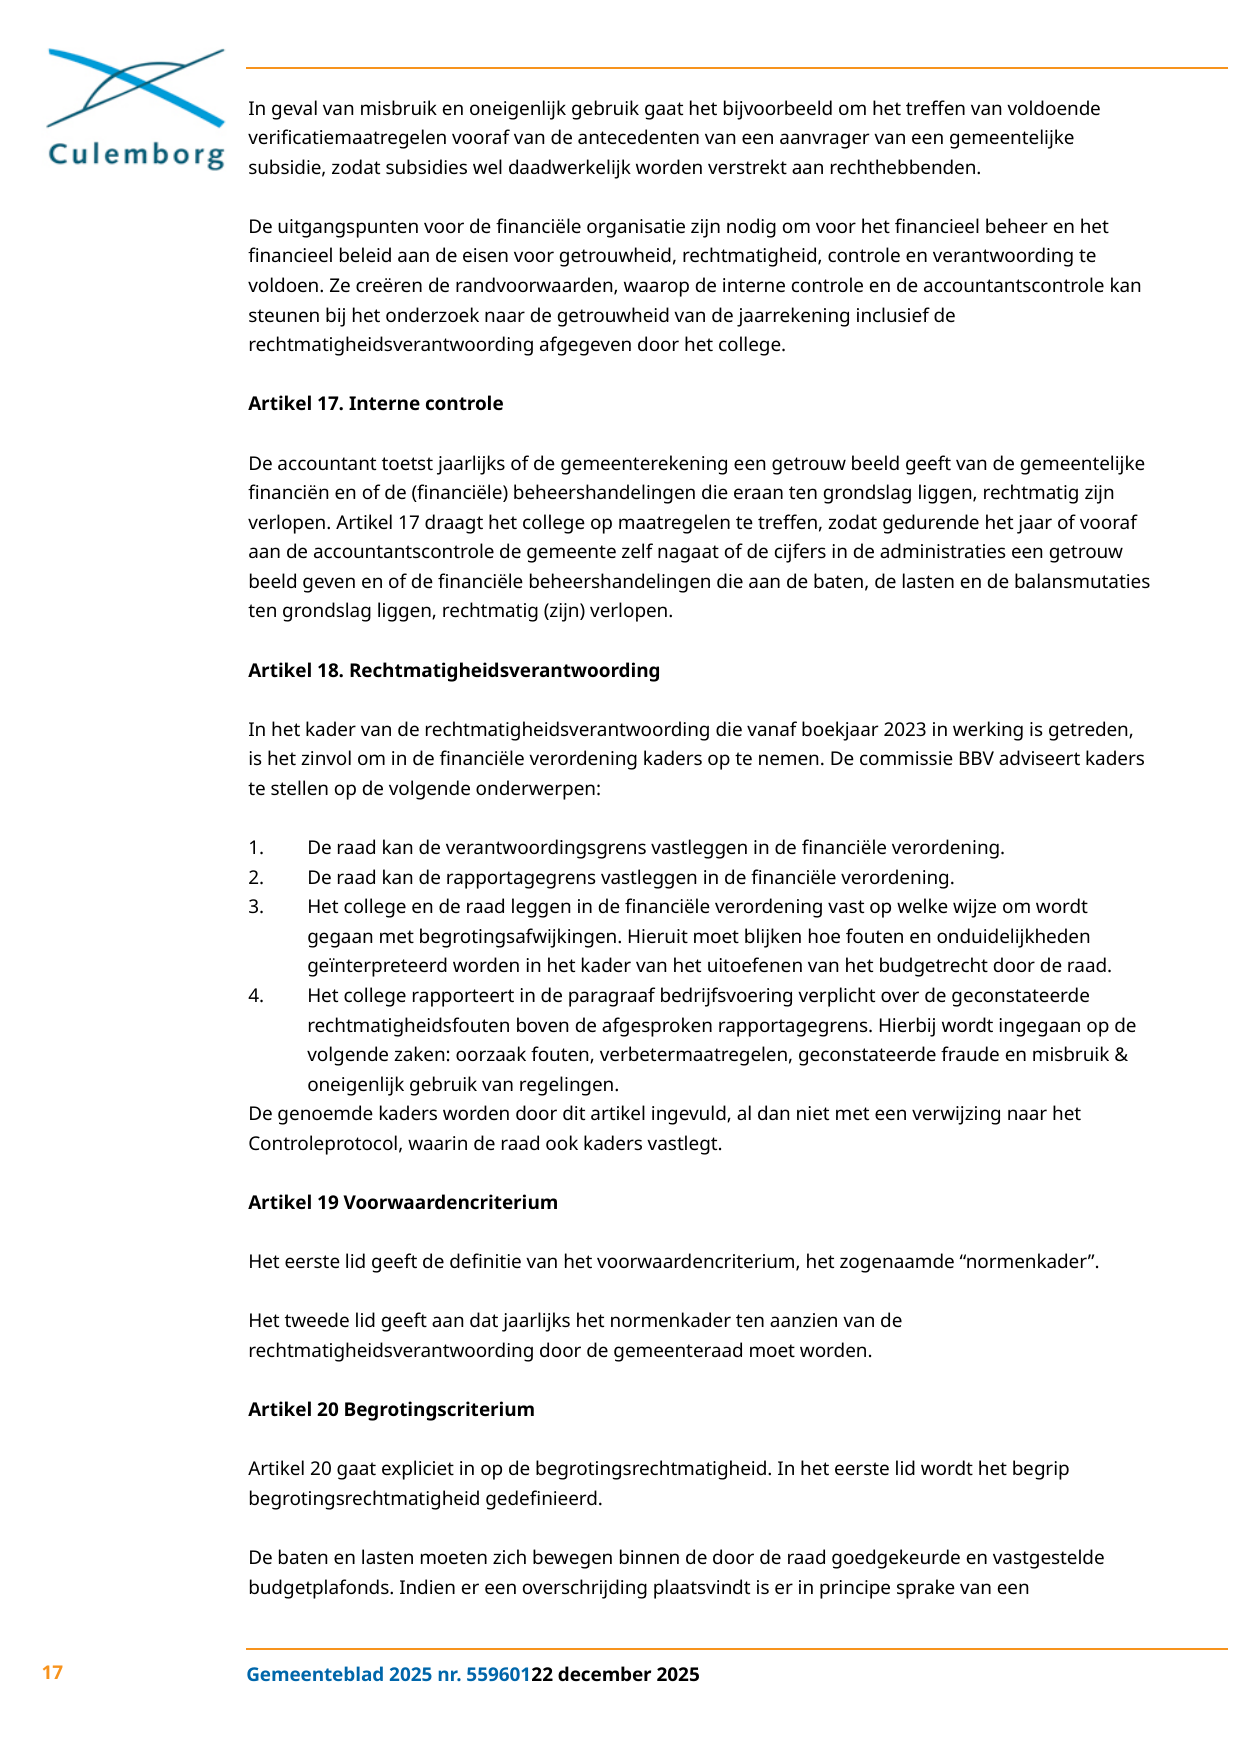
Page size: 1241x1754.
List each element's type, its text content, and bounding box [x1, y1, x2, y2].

text De baten en lasten moeten zich bewegen binnen de door de raad goedgekeurde en vastgestelde budgetplafonds. Indien er een overschrijding plaatsvindt is er in principe sprake van een [248, 1544, 1152, 1600]
text De genoemde kaders worden door dit artikel ingevuld, al dan niet met een verwijzing naar het Controleprotocol, waarin de raad ook kaders vastlegt. [248, 1101, 1152, 1156]
picture [41, 47, 231, 172]
text In het kader van de rechtmatigheidsverantwoording die vanaf boekjaar 2023 in werking is getreden, is het zinvol om in de financiële verordening kaders op te nemen. De commissie BBV adviseert kaders te stellen op de volgende onderwerpen: [248, 716, 1152, 801]
text De accountant toetst jaarlijks of de gemeenterekening een getrouw beeld geeft van de gemeentelijke financiën en of de (financiële) beheershandelingen die eraan ten grondslag liggen, rechtmatig zijn verlopen. Artikel 17 draagt het college op maatregelen te treffen, zodat gedurende het jaar of vooraf aan de accountantscontrole de gemeente zelf nagaat of de cijfers in de administraties een getrouw beeld geven en of de financiële beheershandelingen die aan de baten, de lasten en de balansmutaties ten grondslag liggen, rechtmatig (zijn) verlopen. [248, 450, 1152, 623]
text Artikel 18. Rechtmatigheidsverantwoording [248, 657, 1152, 683]
text In geval van misbruik en oneigenlijk gebruik gaat het bijvoorbeeld om het treffen van voldoende verificatiemaatregelen vooraf van de antecedenten van een aanvrager van een gemeentelijke subsidie, zodat subsidies wel daadwerkelijk worden verstrekt aan rechthebbenden. [248, 95, 1152, 180]
list Het college rapporteert in de paragraaf bedrijfsvoering verplicht over de geconstateerde rechtmatigheidsfouten boven de afgesproken rapportagegrens. Hierbij wordt ingegaan op de volgende zaken: oorzaak fouten, verbetermaatregelen, geconstateerde fraude en misbruik & oneigenlijk gebruik van regelingen. [248, 982, 1152, 1097]
list Het college en de raad leggen in de financiële verordening vast op welke wijze om wordt gegaan met begrotingsafwijkingen. Hieruit moet blijken hoe fouten en onduidelijkheden geïnterpreteerd worden in het kader van het uitoefenen van het budgetrecht door de raad. [248, 893, 1152, 978]
list De raad kan de rapportagegrens vastleggen in de financiële verordening. [248, 864, 1152, 890]
text De uitgangspunten voor de financiële organisatie zijn nodig om voor het financieel beheer en het financieel beleid aan de eisen voor getrouwheid, rechtmatigheid, controle en verantwoording te voldoen. Ze creëren de randvoorwaarden, waarop de interne controle en de accountantscontrole kan steunen bij het onderzoek naar de getrouwheid van de jaarrekening inclusief de rechtmatigheidsverantwoording afgegeven door het college. [248, 213, 1152, 357]
text Artikel 17. Interne controle [248, 391, 1152, 416]
text Artikel 20 Begrotingscriterium [248, 1396, 1152, 1422]
list De raad kan de verantwoordingsgrens vastleggen in de financiële verordening. [248, 834, 1152, 860]
text Artikel 19 Voorwaardencriterium [248, 1189, 1152, 1215]
text Het tweede lid geeft aan dat jaarlijks het normenkader ten aanzien van de rechtmatigheidsverantwoording door de gemeenteraad moet worden. [248, 1308, 1152, 1363]
text Het eerste lid geeft de definitie van het voorwaardencriterium, het zogenaamde “normenkader”. [248, 1248, 1152, 1274]
text Artikel 20 gaat expliciet in op de begrotingsrechtmatigheid. In het eerste lid wordt het begrip begrotingsrechtmatigheid gedefinieerd. [248, 1456, 1152, 1511]
